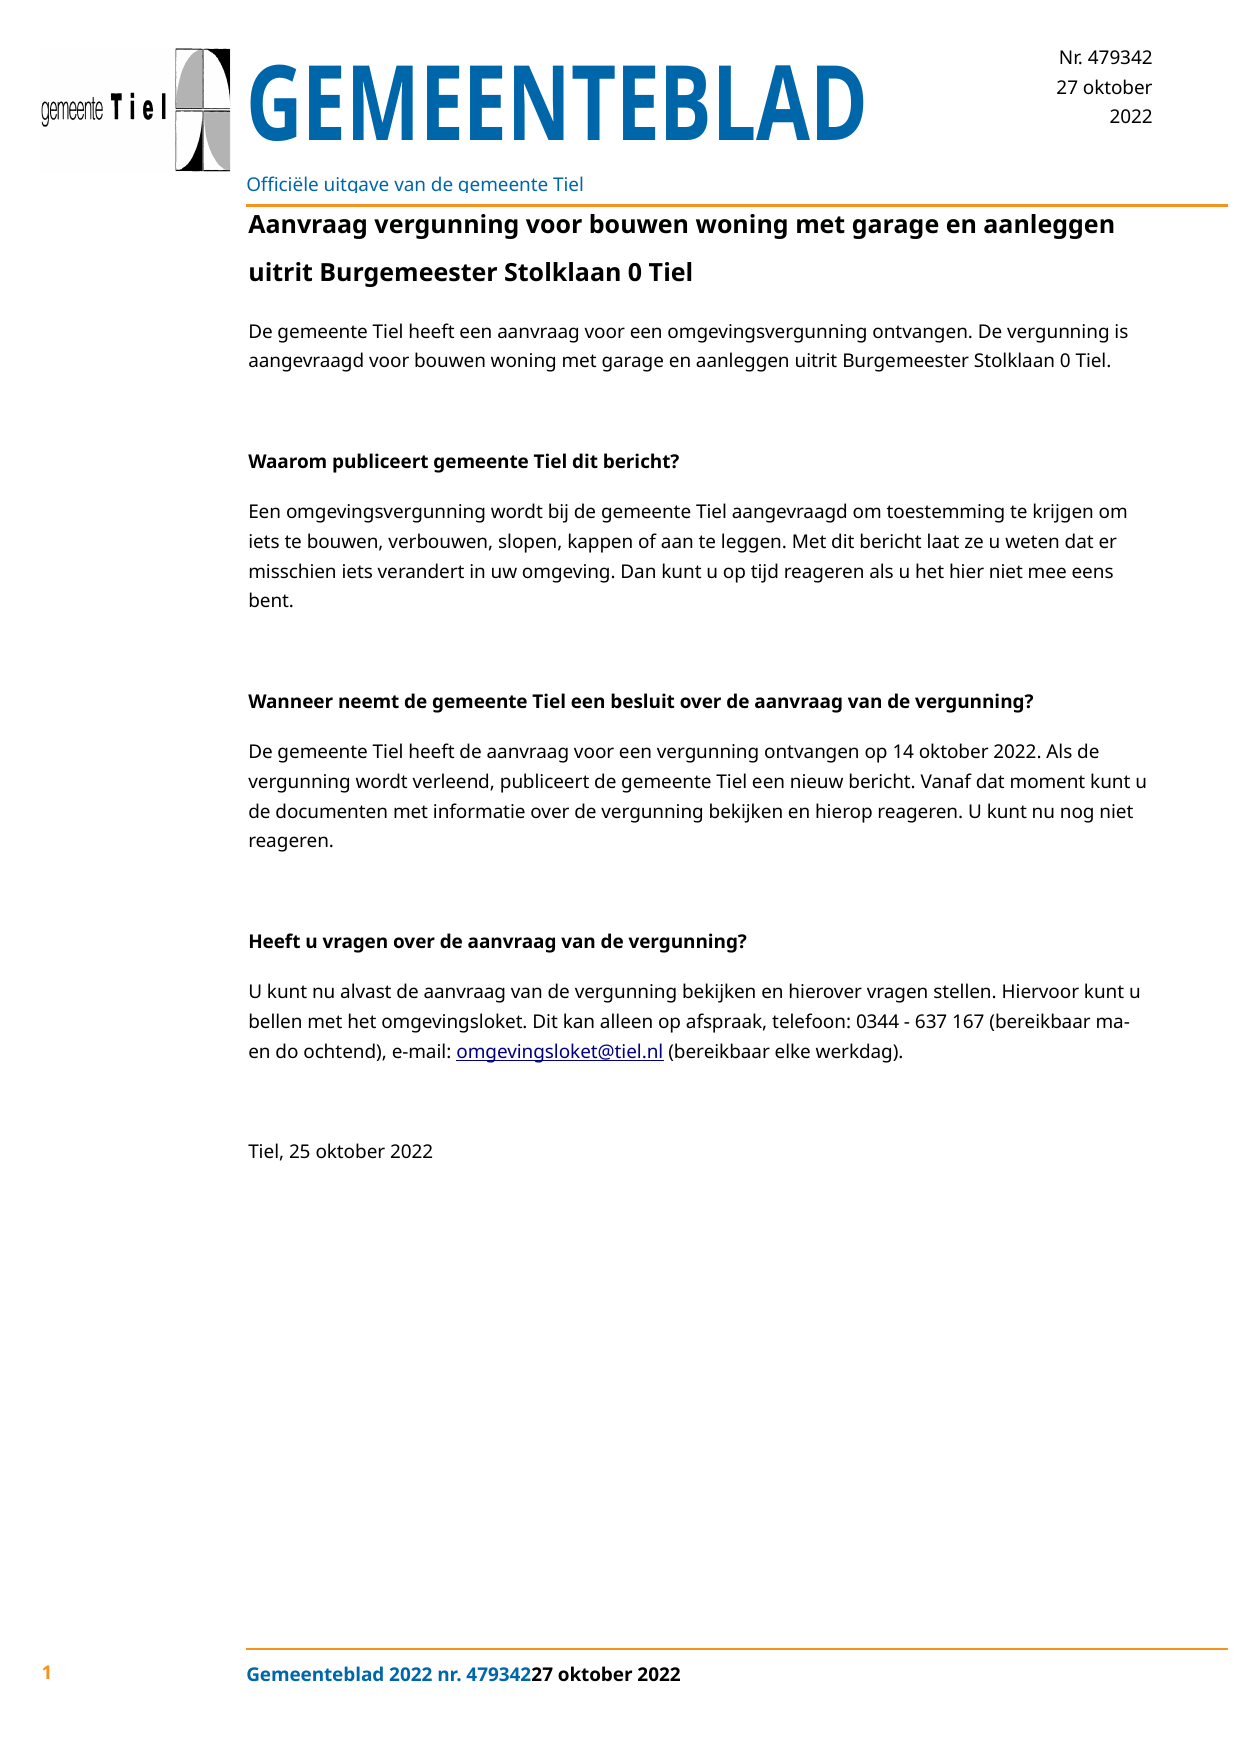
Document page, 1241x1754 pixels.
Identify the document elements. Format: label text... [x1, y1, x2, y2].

text Heeft u vragen over de aanvraag van de vergunning? [248, 928, 1152, 954]
text Wanneer neemt de gemeente Tiel een besluit over de aanvraag van de vergunning? [248, 688, 1152, 714]
text De gemeente Tiel heeft een aanvraag voor een omgevingsvergunning ontvangen. De vergunning is aangevraagd voor bouwen woning met garage en aanleggen uitrit Burgemeester Stolklaan 0 Tiel. [248, 318, 1152, 373]
text Aanvraag vergunning voor bouwen woning met garage en aanleggen uitrit Burgemeester Stolklaan 0 Tiel [248, 207, 1152, 288]
text U kunt nu alvast de aanvraag van de vergunning bekijken en hierover vragen stellen. Hiervoor kunt u bellen met het omgevingsloket. Dit kan alleen op afspraak, telefoon: 0344 - 637 167 (bereikbaar ma-en do ochtend), e-mail: omgevingsloket@tiel.nl (bereikbaar elke werkdag). [248, 979, 1152, 1064]
text Waarom publiceert gemeente Tiel dit bericht? [248, 448, 1152, 474]
text Tiel, 25 oktober 2022 [248, 1139, 1152, 1164]
picture [41, 47, 231, 172]
text De gemeente Tiel heeft de aanvraag voor een vergunning ontvangen op 14 oktober 2022. Als de vergunning wordt verleend, publiceert de gemeente Tiel een nieuw bericht. Vanaf dat moment kunt u de documenten met informatie over de vergunning bekijken en hierop reageren. U kunt nu nog niet reageren. [248, 739, 1152, 853]
text Een omgevingsvergunning wordt bij de gemeente Tiel aangevraagd om toestemming te krijgen om iets te bouwen, verbouwen, slopen, kappen of aan te leggen. Met dit bericht laat ze u weten dat er misschien iets verandert in uw omgeving. Dan kunt u op tijd reageren als u het hier niet mee eens bent. [248, 499, 1152, 613]
